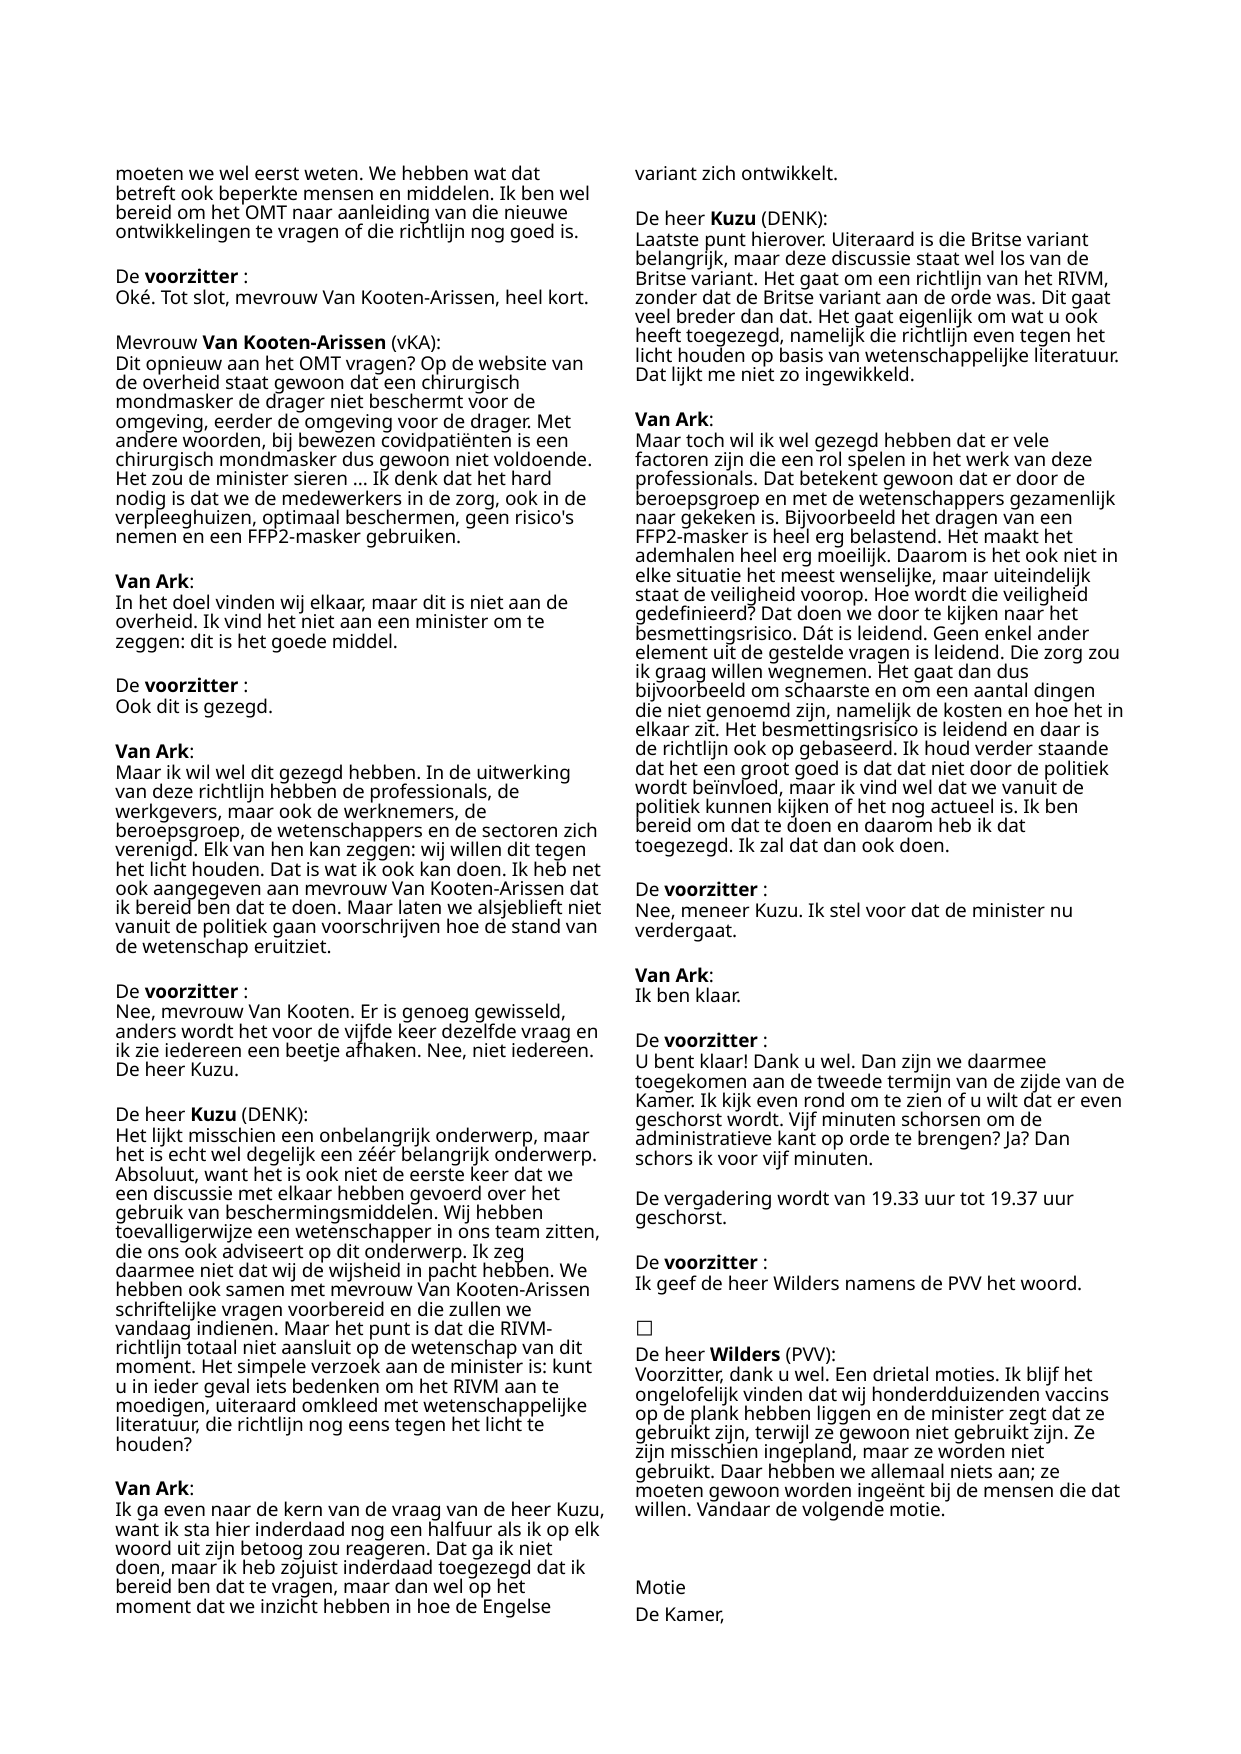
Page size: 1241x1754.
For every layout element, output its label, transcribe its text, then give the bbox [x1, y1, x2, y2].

text Nee, mevrouw Van Kooten. Er is genoeg gewisseld, anders wordt het voor de vijfde keer dezelfde vraag en ik zie iedereen een beetje afhaken. Nee, niet iedereen. De heer Kuzu. [115, 1003, 605, 1081]
text De voorzitter : [115, 673, 605, 698]
text De voorzitter : [635, 1249, 1125, 1275]
text De voorzitter : [635, 1028, 1125, 1053]
text moeten we wel eerst weten. We hebben wat dat betreft ook beperkte mensen en middelen. Ik ben wel bereid om het OMT naar aanleiding van die nieuwe ontwikkelingen te vragen of die richtlijn nog goed is. [115, 165, 605, 242]
text Motie [635, 1574, 1125, 1600]
text Het lijkt misschien een onbelangrijk onderwerp, maar het is echt wel degelijk een zéér belangrijk onderwerp. Absoluut, want het is ook niet de eerste keer dat we een discussie met elkaar hebben gevoerd over het gebruik van beschermingsmiddelen. Wij hebben toevalligerwijze een wetenschapper in ons team zitten, die ons ook adviseert op dit onderwerp. Ik zeg daarmee niet dat wij de wijsheid in pacht hebben. We hebben ook samen met mevrouw Van Kooten-Arissen schriftelijke vragen voorbereid en die zullen we vandaag indienen. Maar het punt is dat die RIVM-richtlijn totaal niet aansluit op de wetenschap van dit moment. Het simpele verzoek aan de minister is: kunt u in ieder geval iets bedenken om het RIVM aan te moedigen, uiteraard omkleed met wetenschappelijke literatuur, die richtlijn nog eens tegen het licht te houden? [115, 1127, 605, 1455]
text Mevrouw Van Kooten-Arissen (vKA): [115, 329, 605, 355]
text Maar toch wil ik wel gezegd hebben dat er vele factoren zijn die een rol spelen in het werk van deze professionals. Dat betekent gewoon dat er door de beroepsgroep en met de wetenschappers gezamenlijk naar gekeken is. Bijvoorbeeld het dragen van een FFP2-masker is heel erg belastend. Het maakt het ademhalen heel erg moeilijk. Daarom is het ook niet in elke situatie het meest wenselijke, maar uiteindelijk staat de veiligheid voorop. Hoe wordt die veiligheid gedefinieerd? Dat doen we door te kijken naar het besmettingsrisico. Dát is leidend. Geen enkel ander element uit de gestelde vragen is leidend. Die zorg zou ik graag willen wegnemen. Het gaat dan dus bijvoorbeeld om schaarste en om een aantal dingen die niet genoemd zijn, namelijk de kosten en hoe het in elkaar zit. Het besmettingsrisico is leidend en daar is de richtlijn ook op gebaseerd. Ik houd verder staande dat het een groot goed is dat dat niet door de politiek wordt beïnvloed, maar ik vind wel dat we vanuit de politiek kunnen kijken of het nog actueel is. Ik ben bereid om dat te doen en daarom heb ik dat toegezegd. Ik zal dat dan ook doen. [635, 432, 1125, 856]
text Maar ik wil wel dit gezegd hebben. In de uitwerking van deze richtlijn hebben de professionals, de werkgevers, maar ook de werknemers, de beroepsgroep, de wetenschappers en de sectoren zich verenigd. Elk van hen kan zeggen: wij willen dit tegen het licht houden. Dat is wat ik ook kan doen. Ik heb net ook aangegeven aan mevrouw Van Kooten-Arissen dat ik bereid ben dat te doen. Maar laten we alsjeblieft niet vanuit de politiek gaan voorschrijven hoe de stand van de wetenschap eruitziet. [115, 764, 605, 957]
text variant zich ontwikkelt. [635, 165, 1125, 184]
text Van Ark: [635, 406, 1125, 432]
text Van Ark: [115, 568, 605, 594]
text Van Ark: [115, 738, 605, 764]
text U bent klaar! Dank u wel. Dan zijn we daarmee toegekomen aan de tweede termijn van de zijde van de Kamer. Ik kijk even rond om te zien of u wilt dat er even geschorst wordt. Vijf minuten schorsen om de administratieve kant op orde te brengen? Ja? Dan schors ik voor vijf minuten. [635, 1053, 1125, 1169]
text ⬜ [635, 1315, 1125, 1341]
text De Kamer, [635, 1606, 1125, 1625]
text De heer Kuzu (DENK): [635, 205, 1125, 231]
text Nee, meneer Kuzu. Ik stel voor dat de minister nu verdergaat. [635, 902, 1125, 941]
text Van Ark: [115, 1476, 605, 1501]
text Ook dit is gezegd. [115, 698, 605, 718]
text Ik geef de heer Wilders namens de PVV het woord. [635, 1275, 1125, 1294]
text Laatste punt hierover. Uiteraard is die Britse variant belangrijk, maar deze discussie staat wel los van de Britse variant. Het gaat om een richtlijn van het RIVM, zonder dat de Britse variant aan de orde was. Dit gaat veel breder dan dat. Het gaat eigenlijk om wat u ook heeft toegezegd, namelijk die richtlijn even tegen het licht houden op basis van wetenschappelijke literatuur. Dat lijkt me niet zo ingewikkeld. [635, 231, 1125, 385]
text Ik ben klaar. [635, 987, 1125, 1007]
text De voorzitter : [115, 978, 605, 1003]
text In het doel vinden wij elkaar, maar dit is niet aan de overheid. Ik vind het niet aan een minister om te zeggen: dit is het goede middel. [115, 594, 605, 652]
text Ik ga even naar de kern van de vraag van de heer Kuzu, want ik sta hier inderdaad nog een halfuur als ik op elk woord uit zijn betoog zou reageren. Dat ga ik niet doen, maar ik heb zojuist inderdaad toegezegd dat ik bereid ben dat te vragen, maar dan wel op het moment dat we inzicht hebben in hoe de Engelse [115, 1501, 605, 1617]
text Van Ark: [635, 962, 1125, 987]
text De voorzitter : [115, 263, 605, 289]
text Oké. Tot slot, mevrouw Van Kooten-Arissen, heel kort. [115, 289, 605, 308]
text De heer Kuzu (DENK): [115, 1101, 605, 1127]
text De vergadering wordt van 19.33 uur tot 19.37 uur geschorst. [635, 1190, 1125, 1228]
text De heer Wilders (PVV): [635, 1341, 1125, 1366]
text De voorzitter : [635, 877, 1125, 902]
text Dit opnieuw aan het OMT vragen? Op de website van de overheid staat gewoon dat een chirurgisch mondmasker de drager niet beschermt voor de omgeving, eerder de omgeving voor de drager. Met andere woorden, bij bewezen covidpatiënten is een chirurgisch mondmasker dus gewoon niet voldoende. Het zou de minister sieren ... Ik denk dat het hard nodig is dat we de medewerkers in de zorg, ook in de verpleeghuizen, optimaal beschermen, geen risico's nemen en een FFP2-masker gebruiken. [115, 355, 605, 547]
text Voorzitter, dank u wel. Een drietal moties. Ik blijf het ongelofelijk vinden dat wij honderdduizenden vaccins op de plank hebben liggen en de minister zegt dat ze gebruikt zijn, terwijl ze gewoon niet gebruikt zijn. Ze zijn misschien ingepland, maar ze worden niet gebruikt. Daar hebben we allemaal niets aan; ze moeten gewoon worden ingeënt bij de mensen die dat willen. Vandaar de volgende motie. [635, 1366, 1125, 1521]
